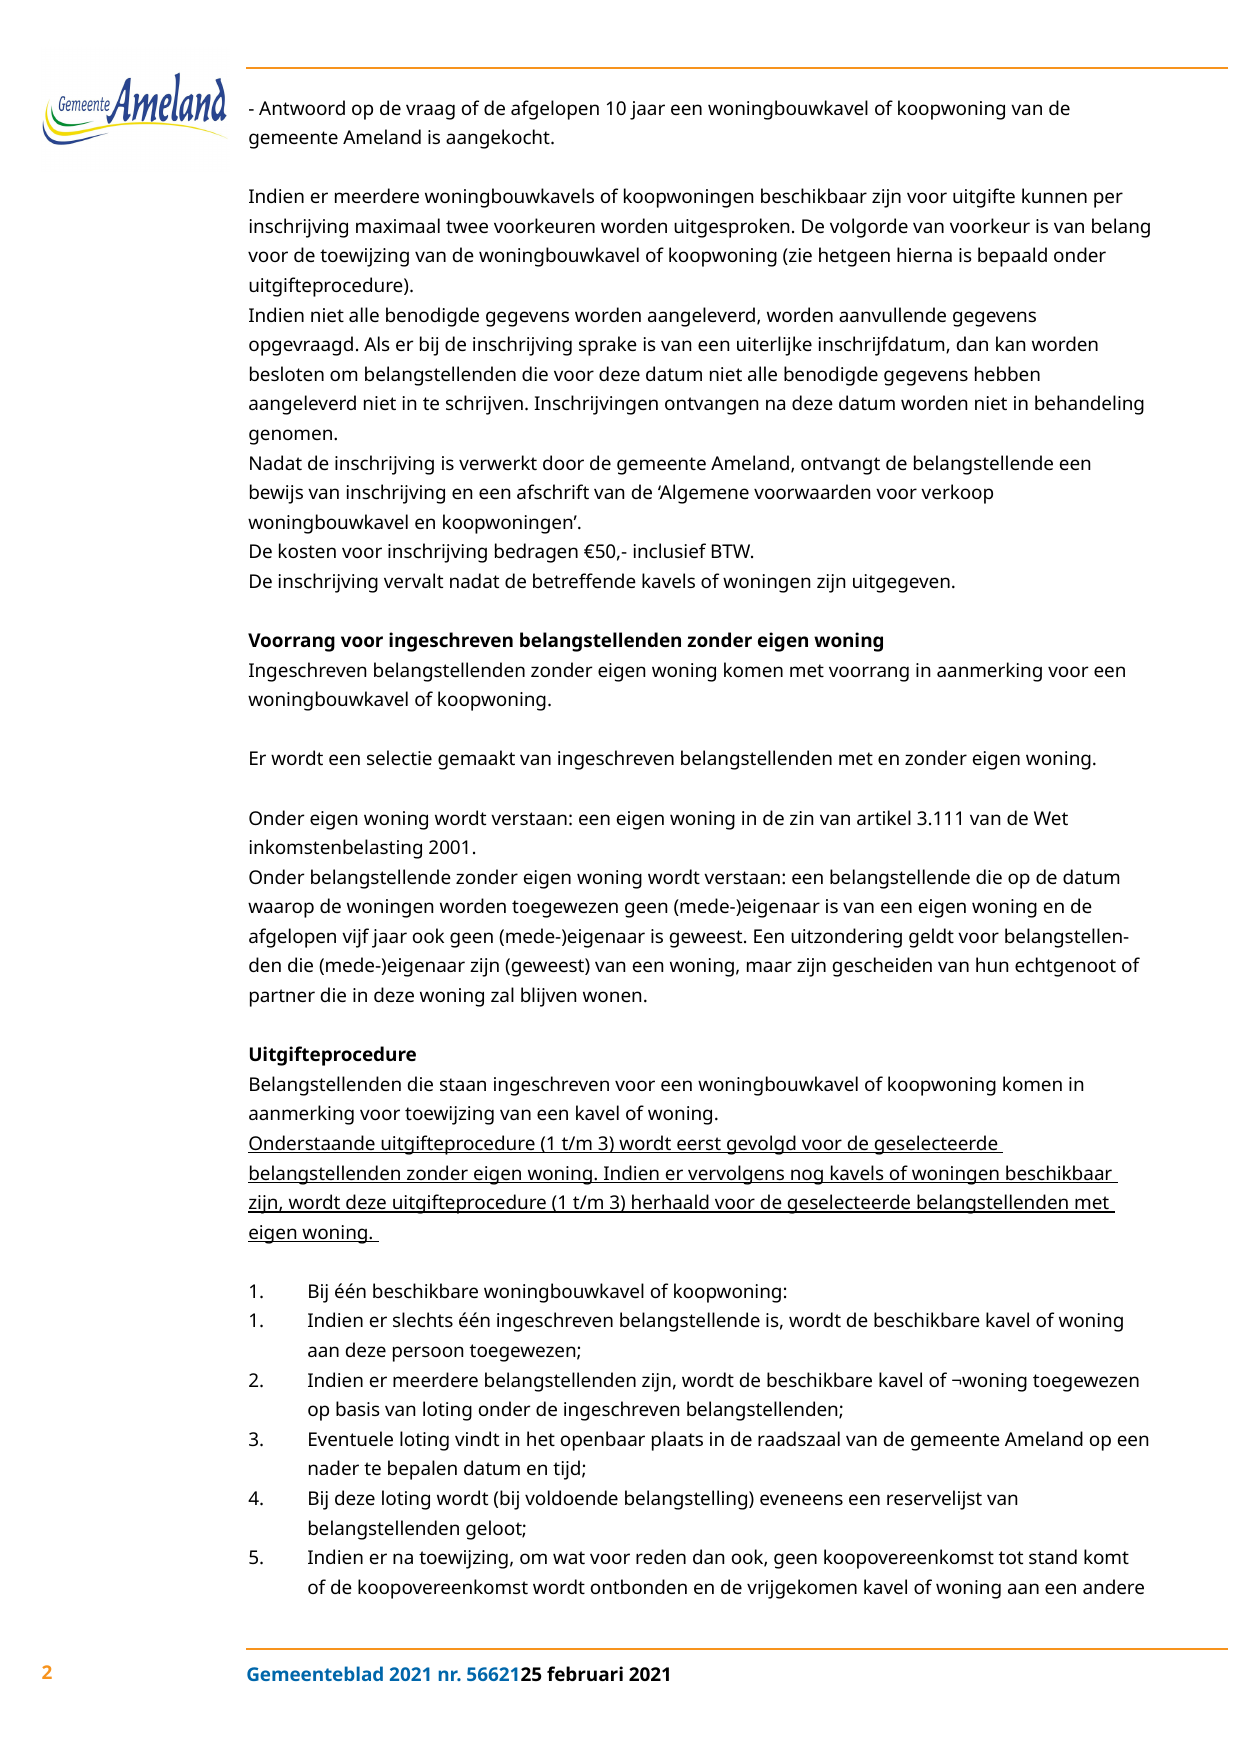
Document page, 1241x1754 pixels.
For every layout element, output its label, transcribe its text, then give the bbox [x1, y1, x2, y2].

text Uitgifteprocedure [248, 1041, 1152, 1067]
picture [41, 47, 231, 172]
text Onderstaande uitgifteprocedure (1 t/m 3) wordt eerst gevolgd voor de geselecteerde belangstellenden zonder eigen woning. Indien er vervolgens nog kavels of woningen beschikbaar zijn, wordt deze uitgifteprocedure (1 t/m 3) herhaald voor de geselecteerde belangstellenden met eigen woning. [248, 1130, 1152, 1245]
text Indien er meerdere woningbouwkavels of koopwoningen beschikbaar zijn voor uitgifte kunnen per inschrijving maximaal twee voorkeuren worden uitgesproken. De volgorde van voorkeur is van belang voor de toewijzing van de woningbouwkavel of koopwoning (zie hetgeen hierna is bepaald onder uitgifteprocedure). [248, 183, 1152, 298]
text Belangstellenden die staan ingeschreven voor een woningbouwkavel of koopwoning komen in aanmerking voor toewijzing van een kavel of woning. [248, 1071, 1152, 1126]
text Voorrang voor ingeschreven belangstellenden zonder eigen woning [248, 627, 1152, 653]
text Onder belangstellende zonder eigen woning wordt verstaan: een belangstellende die op de datum waarop de woningen worden toegewezen geen (mede-)eigenaar is van een eigen woning en de afgelopen vijf jaar ook geen (mede-)eigenaar is geweest. Een uitzondering geldt voor belangstellen-den die (mede-)eigenaar zijn (geweest) van een woning, maar zijn gescheiden van hun echtgenoot of partner die in deze woning zal blijven wonen. [248, 864, 1152, 1008]
text Ingeschreven belangstellenden zonder eigen woning komen met voorrang in aanmerking voor een woningbouwkavel of koopwoning. [248, 657, 1152, 712]
text Nadat de inschrijving is verwerkt door de gemeente Ameland, ontvangt de belangstellende een bewijs van inschrijving en een afschrift van de ‘Algemene voorwaarden voor verkoop woningbouwkavel en koopwoningen’. [248, 450, 1152, 535]
text De inschrijving vervalt nadat de betreffende kavels of woningen zijn uitgegeven. [248, 568, 1152, 594]
list Bij deze loting wordt (bij voldoende belangstelling) eveneens een reservelijst van belangstellenden geloot; [248, 1485, 1152, 1541]
list Bij één beschikbare woningbouwkavel of koopwoning: [248, 1278, 1152, 1304]
list Indien er slechts één ingeschreven belangstellende is, wordt de beschikbare kavel of woning aan deze persoon toegewezen; [248, 1308, 1152, 1363]
list Eventuele loting vindt in het openbaar plaats in de raadszaal van de gemeente Ameland op een nader te bepalen datum en tijd; [248, 1426, 1152, 1481]
text Onder eigen woning wordt verstaan: een eigen woning in de zin van artikel 3.111 van de Wet inkomstenbelasting 2001. [248, 805, 1152, 860]
list Indien er meerdere belangstellenden zijn, wordt de beschikbare kavel of ¬woning toegewezen op basis van loting onder de ingeschreven belangstellenden; [248, 1367, 1152, 1422]
list Indien er na toewijzing, om wat voor reden dan ook, geen koopovereenkomst tot stand komt of de koopovereenkomst wordt ontbonden en de vrijgekomen kavel of woning aan een andere [248, 1544, 1152, 1600]
text - Antwoord op de vraag of de afgelopen 10 jaar een woningbouwkavel of koopwoning van de gemeente Ameland is aangekocht. [248, 95, 1152, 150]
text Indien niet alle benodigde gegevens worden aangeleverd, worden aanvullende gegevens opgevraagd. Als er bij de inschrijving sprake is van een uiterlijke inschrijfdatum, dan kan worden besloten om belangstellenden die voor deze datum niet alle benodigde gegevens hebben aangeleverd niet in te schrijven. Inschrijvingen ontvangen na deze datum worden niet in behandeling genomen. [248, 302, 1152, 446]
text Er wordt een selectie gemaakt van ingeschreven belangstellenden met en zonder eigen woning. [248, 746, 1152, 771]
text De kosten voor inschrijving bedragen €50,- inclusief BTW. [248, 538, 1152, 564]
